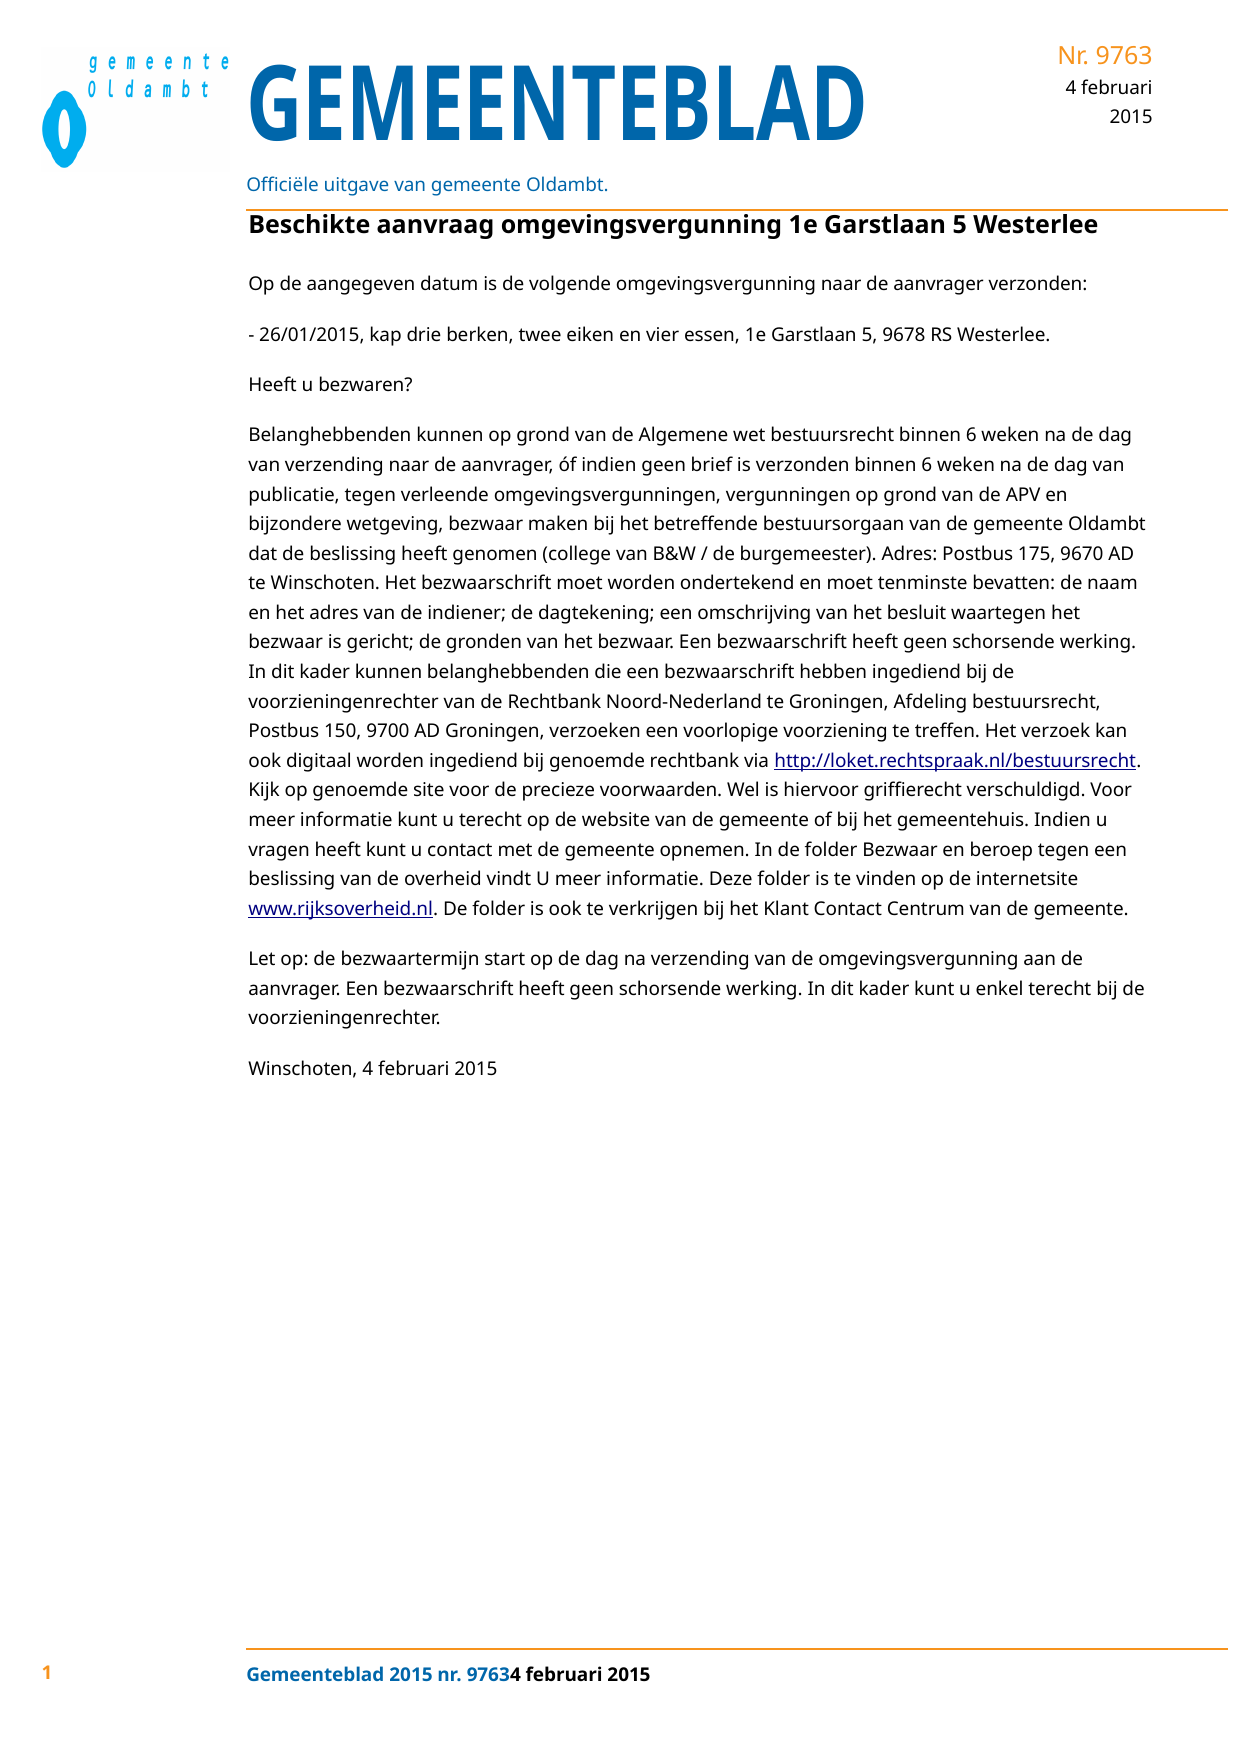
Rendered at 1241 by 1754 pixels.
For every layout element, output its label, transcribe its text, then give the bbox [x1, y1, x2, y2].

text Let op: de bezwaartermijn start op de dag na verzending van de omgevingsvergunning aan de aanvrager. Een bezwaarschrift heeft geen schorsende werking. In dit kader kunt u enkel terecht bij de voorzieningenrechter. [248, 945, 1152, 1030]
text Beschikte aanvraag omgevingsvergunning 1e Garstlaan 5 Westerlee [248, 211, 1152, 241]
text Belanghebbenden kunnen op grond van de Algemene wet bestuursrecht binnen 6 weken na de dag van verzending naar de aanvrager, óf indien geen brief is verzonden binnen 6 weken na de dag van publicatie, tegen verleende omgevingsvergunningen, vergunningen op grond van de APV en bijzondere wetgeving, bezwaar maken bij het betreffende bestuursorgaan van de gemeente Oldambt dat de beslissing heeft genomen (college van B&W / de burgemeester). Adres: Postbus 175, 9670 AD te Winschoten. Het bezwaarschrift moet worden ondertekend en moet tenminste bevatten: de naam en het adres van de indiener; de dagtekening; een omschrijving van het besluit waartegen het bezwaar is gericht; de gronden van het bezwaar. Een bezwaarschrift heeft geen schorsende werking. In dit kader kunnen belanghebbenden die een bezwaarschrift hebben ingediend bij de voorzieningenrechter van de Rechtbank Noord-Nederland te Groningen, Afdeling bestuursrecht, Postbus 150, 9700 AD Groningen, verzoeken een voorlopige voorziening te treffen. Het verzoek kan ook digitaal worden ingediend bij genoemde rechtbank via http://loket.rechtspraak.nl/bestuursrecht. Kijk op genoemde site voor de precieze voorwaarden. Wel is hiervoor griffierecht verschuldigd. Voor meer informatie kunt u terecht op de website van de gemeente of bij het gemeentehuis. Indien u vragen heeft kunt u contact met de gemeente opnemen. In de folder Bezwaar en beroep tegen een beslissing van de overheid vindt U meer informatie. Deze folder is te vinden op de internetsite www.rijksoverheid.nl. De folder is ook te verkrijgen bij het Klant Contact Centrum van de gemeente. [248, 422, 1152, 921]
picture [41, 47, 231, 172]
text Heeft u bezwaren? [248, 371, 1152, 397]
text Op de aangegeven datum is de volgende omgevingsvergunning naar de aanvrager verzonden: [248, 270, 1152, 296]
text Winschoten, 4 februari 2015 [248, 1055, 1152, 1081]
text - 26/01/2015, kap drie berken, twee eiken en vier essen, 1e Garstlaan 5, 9678 RS Westerlee. [248, 321, 1152, 346]
